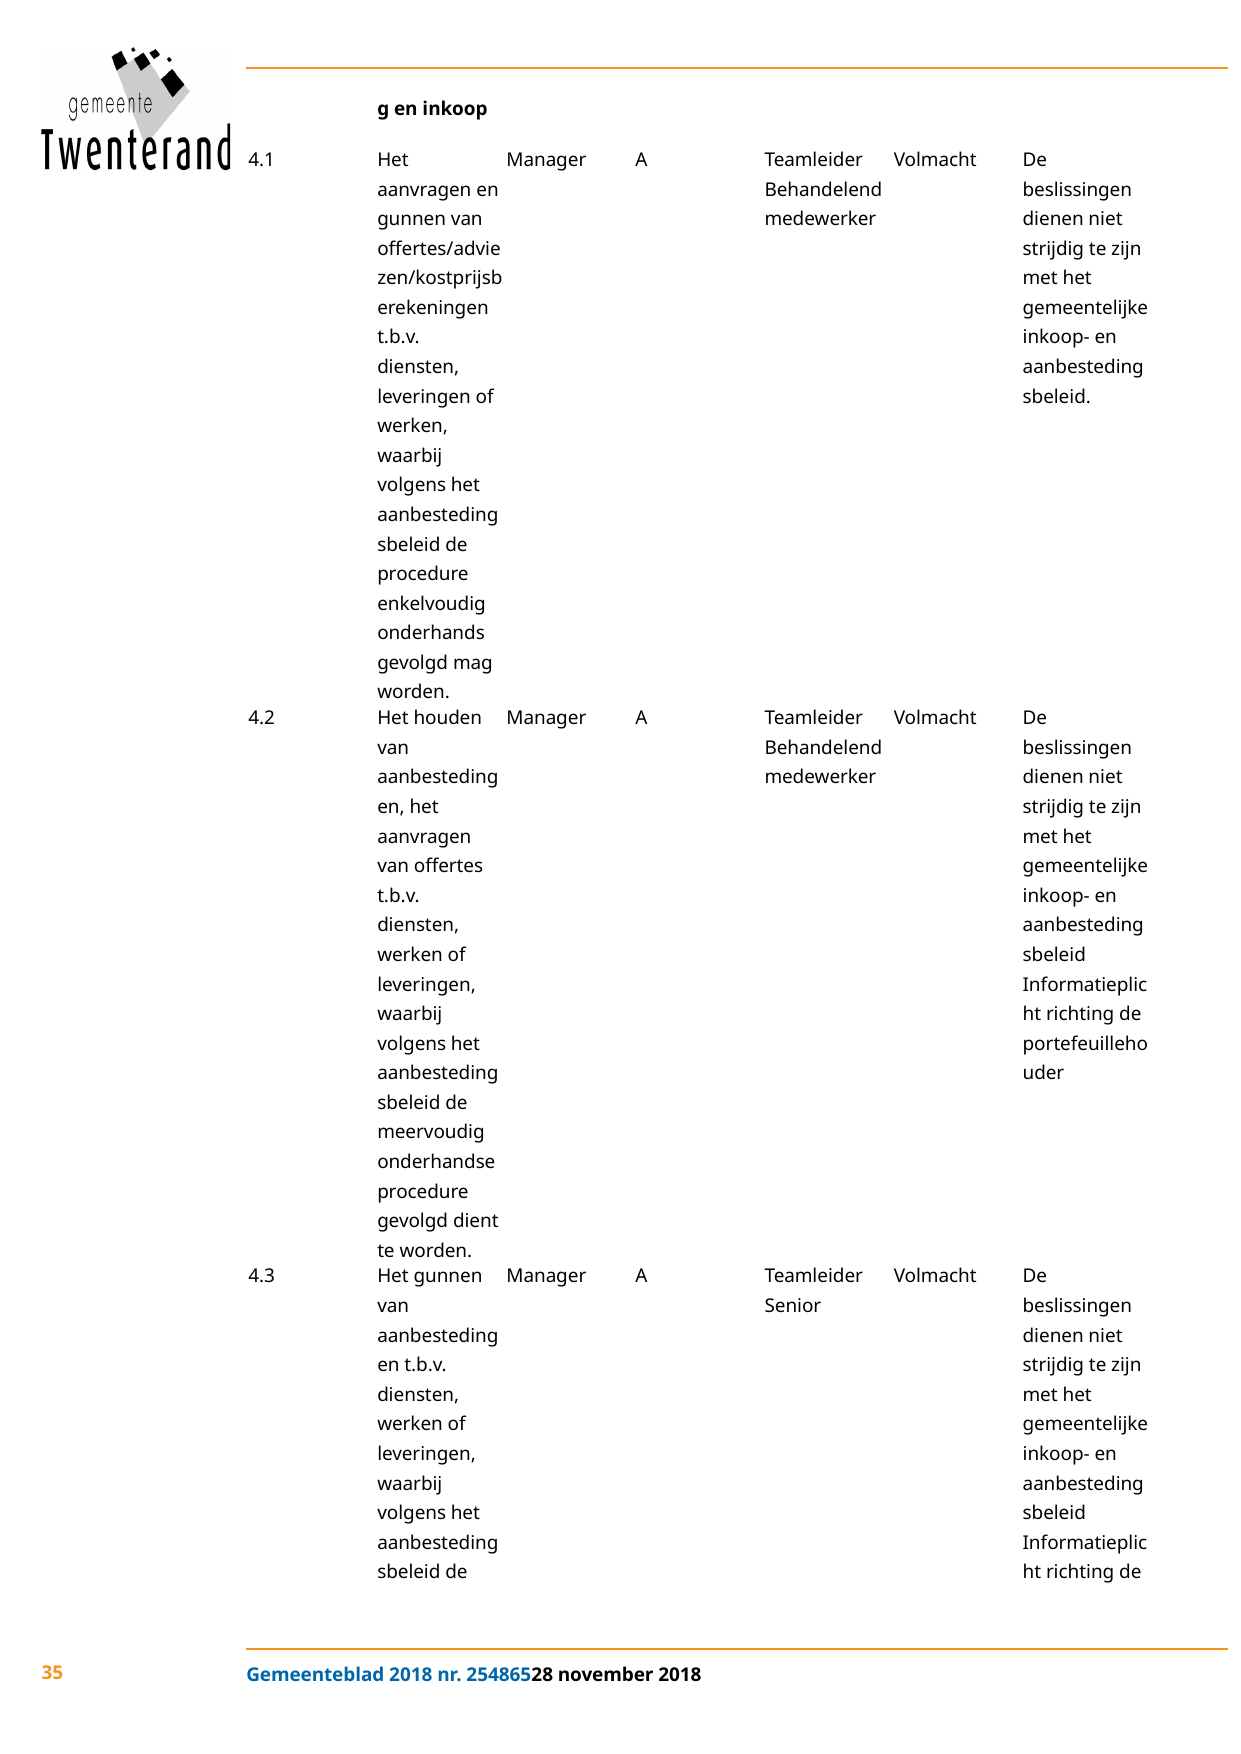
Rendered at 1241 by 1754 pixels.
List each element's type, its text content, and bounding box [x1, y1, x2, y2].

table_cell [635, 121, 764, 146]
table_cell [248, 121, 377, 146]
table_cell [377, 121, 506, 146]
table_cell Het gunnen van aanbestedingen t.b.v. diensten, werken of leveringen, waarbij volgens het aanbestedingsbeleid de [377, 1263, 506, 1584]
table_cell De beslissingen dienen niet strijdig te zijn met het gemeentelijke inkoop- en aanbestedingsbeleid Informatieplicht richting de [1023, 1263, 1152, 1584]
table_cell [894, 121, 1022, 146]
table_cell [894, 95, 1022, 121]
picture [41, 47, 231, 172]
table_cell Het houden van aanbestedingen, het aanvragen van offertes t.b.v. diensten, werken of leveringen, waarbij volgens het aanbestedingsbeleid de meervoudig onderhandse procedure gevolgd dient te worden. [377, 705, 506, 1263]
table_cell [635, 95, 764, 121]
table_cell Teamleider Behandelend medewerker [764, 146, 893, 704]
table_cell [248, 95, 377, 121]
table_cell [506, 95, 635, 121]
table_cell Teamleider Senior [764, 1263, 893, 1584]
table_cell Volmacht [894, 1263, 1022, 1584]
table_cell [764, 121, 893, 146]
table_cell A [635, 705, 764, 1263]
table_cell Manager [506, 705, 635, 1263]
table_cell Manager [506, 1263, 635, 1584]
table_cell g en inkoop [377, 95, 506, 121]
table_cell De beslissingen dienen niet strijdig te zijn met het gemeentelijke inkoop- en aanbestedingsbeleid Informatieplicht richting de portefeuillehouder [1023, 705, 1152, 1263]
table_cell Volmacht [894, 146, 1022, 704]
table_cell 4.2 [248, 705, 377, 1263]
table_cell 4.3 [248, 1263, 377, 1584]
table_cell 4.1 [248, 146, 377, 704]
table_cell Het aanvragen en gunnen van offertes/adviezen/kostprijsberekeningen t.b.v. diensten, leveringen of werken, waarbij volgens het aanbestedingsbeleid de procedure enkelvoudig onderhands gevolgd mag worden. [377, 146, 506, 704]
table_cell [1023, 121, 1152, 146]
table_cell De beslissingen dienen niet strijdig te zijn met het gemeentelijke inkoop- en aanbestedingsbeleid. [1023, 146, 1152, 704]
table_cell Teamleider Behandelend medewerker [764, 705, 893, 1263]
table_cell [1023, 95, 1152, 121]
table_cell A [635, 1263, 764, 1584]
table_cell [506, 121, 635, 146]
table_cell A [635, 146, 764, 704]
table_cell Manager [506, 146, 635, 704]
table_cell Volmacht [894, 705, 1022, 1263]
table_cell [764, 95, 893, 121]
